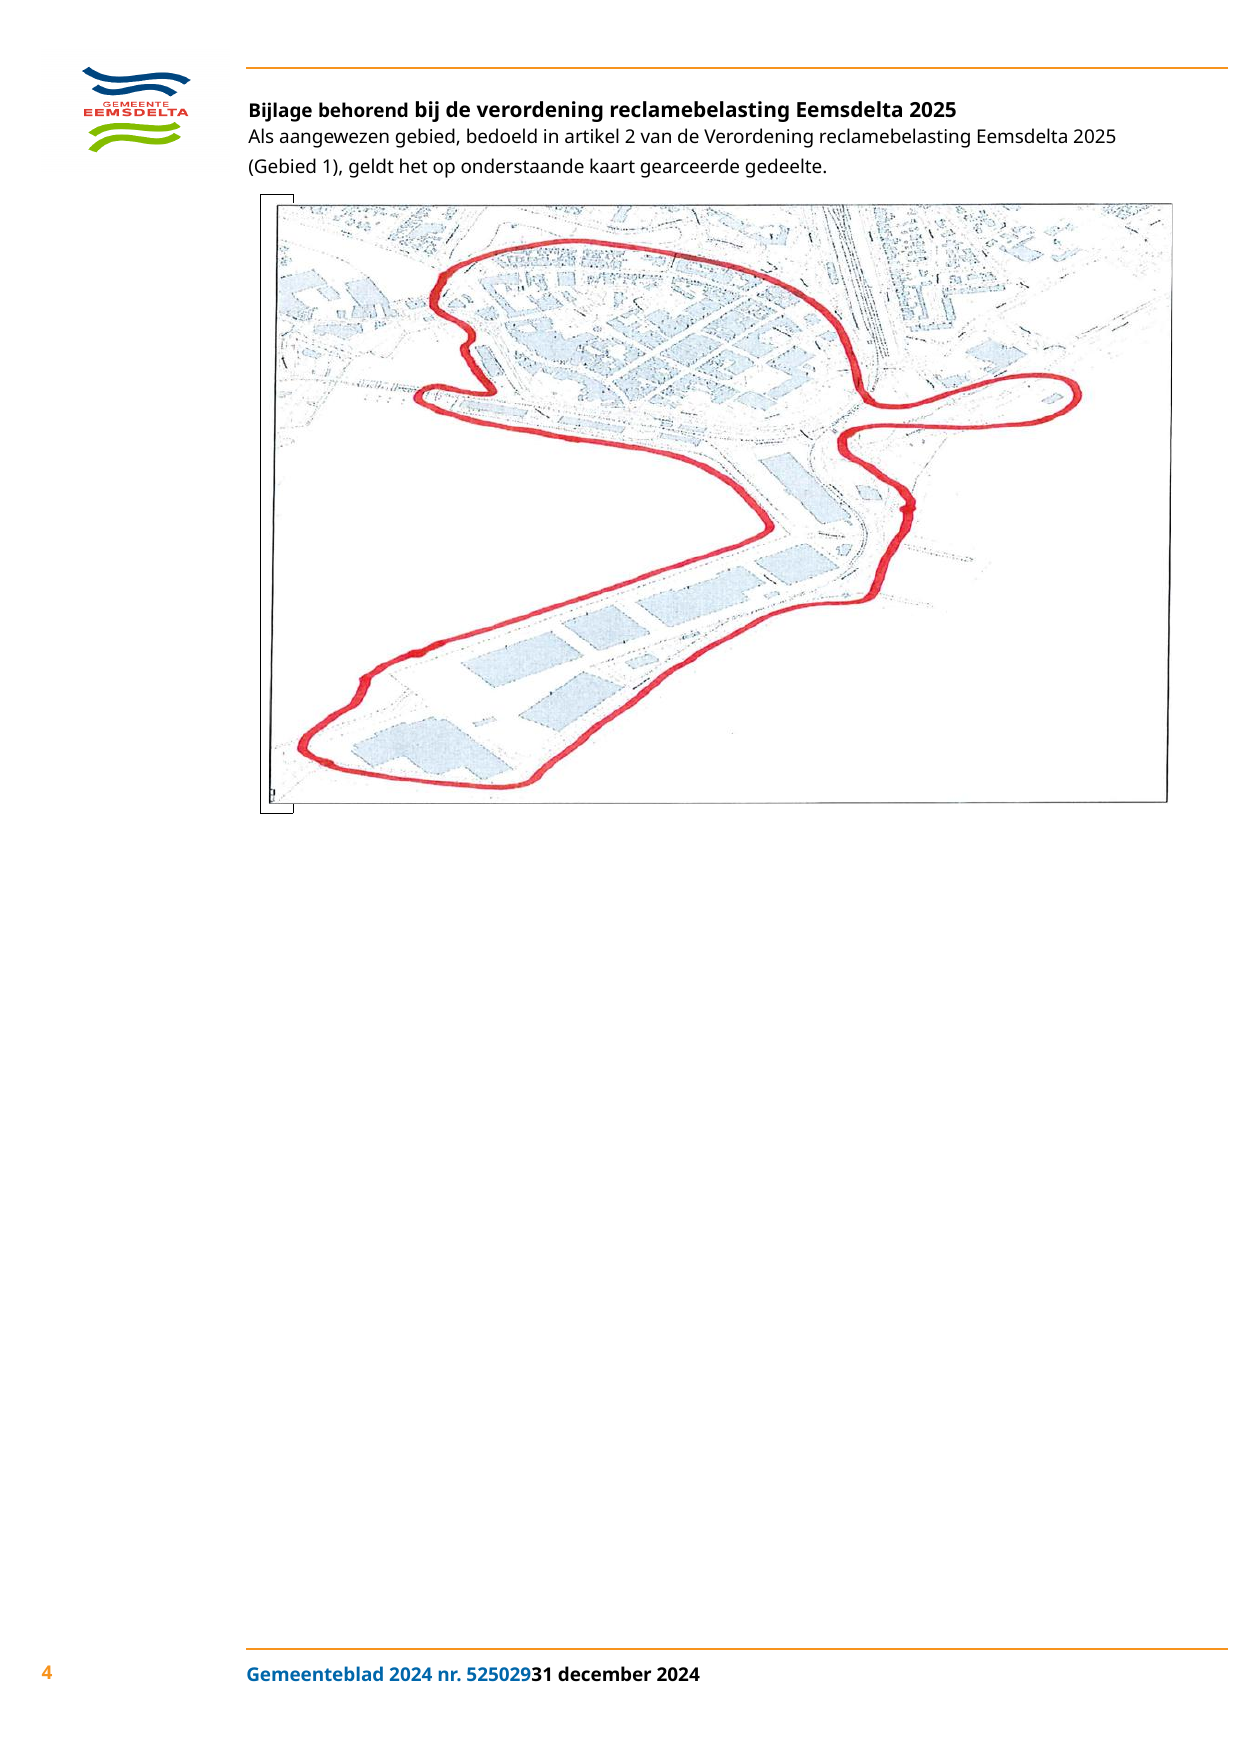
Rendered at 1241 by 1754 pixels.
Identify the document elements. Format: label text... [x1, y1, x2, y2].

text Als aangewezen gebied, bedoeld in artikel 2 van de Verordening reclamebelasting Eemsdelta 2025 (Gebied 1), geldt het op onderstaande kaart gearceerde gedeelte. [248, 123, 1152, 179]
text Bijlage behorend bij de verordening reclamebelasting Eemsdelta 2025 [248, 95, 1152, 123]
picture [268, 203, 1173, 804]
picture [41, 47, 231, 172]
